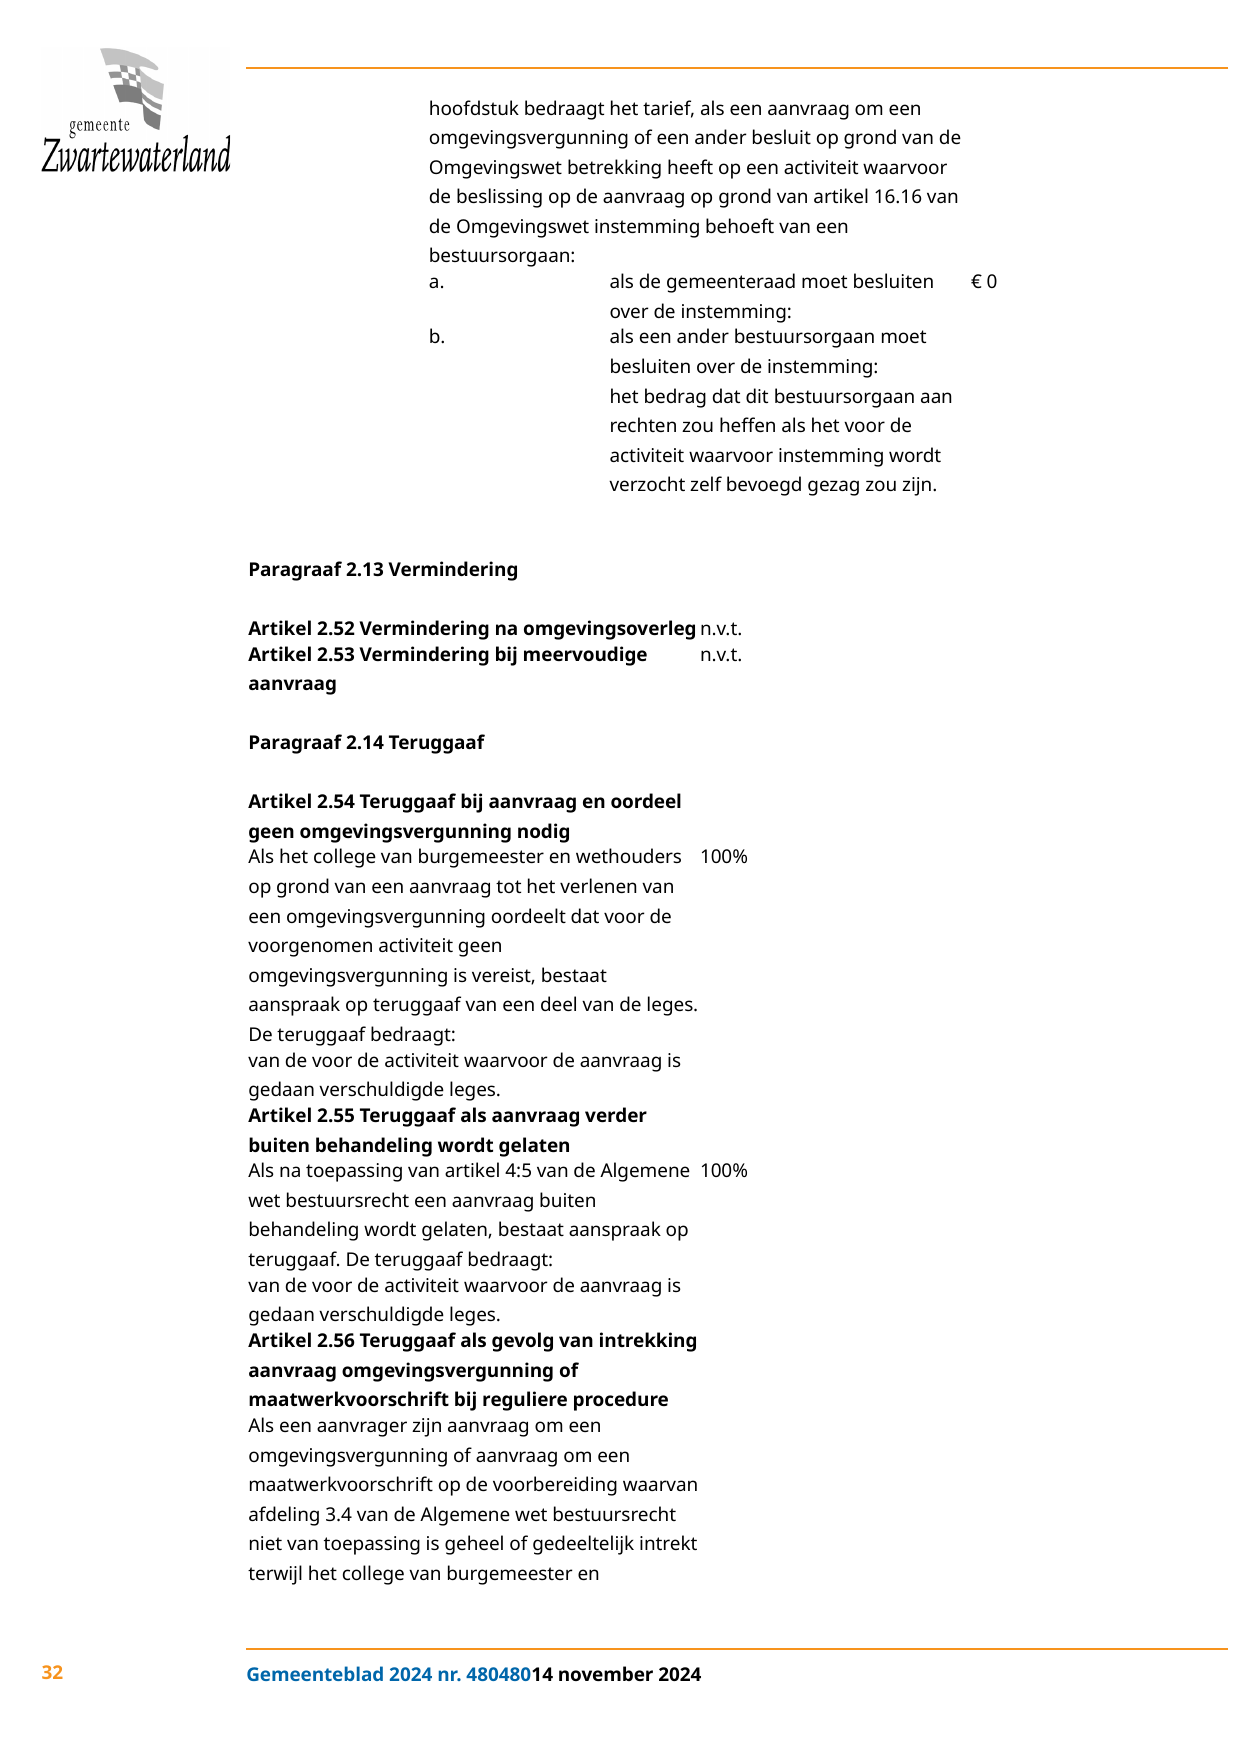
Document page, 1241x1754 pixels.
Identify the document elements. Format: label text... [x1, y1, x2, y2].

table_cell Artikel 2.56 Teruggaaf als gevolg van intrekking aanvraag omgevingsvergunning of maatwerkvoorschrift bij reguliere procedure [248, 1327, 700, 1412]
table_cell [790, 498, 971, 523]
table_cell Als na toepassing van artikel 4:5 van de Algemene wet bestuursrecht een aanvraag buiten behandeling wordt gelaten, bestaat aanspraak op teruggaaf. De teruggaaf bedraagt: [248, 1158, 700, 1272]
table_header [700, 788, 1152, 844]
table_cell [971, 324, 1152, 497]
table_cell [700, 1327, 1152, 1412]
table_cell [700, 1272, 1152, 1327]
text Paragraaf 2.14 Teruggaaf [248, 729, 1152, 755]
table_cell [248, 95, 429, 268]
table_header n.v.t. [700, 615, 1152, 641]
table_cell [429, 498, 609, 523]
table_cell [971, 498, 1152, 523]
table_cell [700, 1047, 1152, 1102]
table_cell als de gemeenteraad moet besluiten over de instemming: [609, 269, 971, 324]
table_cell [700, 1102, 1152, 1157]
table_cell € 0 [971, 269, 1152, 324]
text Paragraaf 2.13 Vermindering [248, 556, 1152, 582]
table_cell hoofdstuk bedraagt het tarief, als een aanvraag om een omgevingsvergunning of een ander besluit op grond van de Omgevingswet betrekking heeft op een activiteit waarvoor de beslissing op de aanvraag op grond van artikel 16.16 van de Omgevingswet instemming behoeft van een bestuursorgaan: [429, 95, 971, 268]
table_header Artikel 2.52 Vermindering na omgevingsoverleg [248, 615, 700, 641]
table_cell n.v.t. [700, 641, 1152, 696]
table_cell 100% [700, 844, 1152, 1047]
table_cell van de voor de activiteit waarvoor de aanvraag is gedaan verschuldigde leges. [248, 1272, 700, 1327]
table_cell van de voor de activiteit waarvoor de aanvraag is gedaan verschuldigde leges. [248, 1047, 700, 1102]
picture [41, 47, 231, 172]
table_cell Als een aanvrager zijn aanvraag om een omgevingsvergunning of aanvraag om een maatwerkvoorschrift op de voorbereiding waarvan afdeling 3.4 van de Algemene wet bestuursrecht niet van toepassing is geheel of gedeeltelijk intrekt terwijl het college van burgemeester en [248, 1412, 700, 1586]
table_cell [248, 498, 429, 523]
table_cell Als het college van burgemeester en wethouders op grond van een aanvraag tot het verlenen van een omgevingsvergunning oordeelt dat voor de voorgenomen activiteit geen omgevingsvergunning is vereist, bestaat aanspraak op teruggaaf van een deel van de leges. De teruggaaf bedraagt: [248, 844, 700, 1047]
table_cell als een ander bestuursorgaan moet besluiten over de instemming: het bedrag dat dit bestuursorgaan aan rechten zou heffen als het voor de activiteit waarvoor instemming wordt verzocht zelf bevoegd gezag zou zijn. [609, 324, 971, 497]
table_cell a. [429, 269, 609, 324]
table_cell [609, 498, 790, 523]
table_cell b. [429, 324, 609, 497]
table_cell [248, 269, 429, 324]
table_header Artikel 2.54 Teruggaaf bij aanvraag en oordeel geen omgevingsvergunning nodig [248, 788, 700, 844]
table_cell [971, 95, 1152, 268]
table_cell [248, 324, 429, 497]
table_cell [700, 1412, 1152, 1586]
table_cell Artikel 2.55 Teruggaaf als aanvraag verder buiten behandeling wordt gelaten [248, 1102, 700, 1157]
table_cell Artikel 2.53 Vermindering bij meervoudige aanvraag [248, 641, 700, 696]
table_cell 100% [700, 1158, 1152, 1272]
